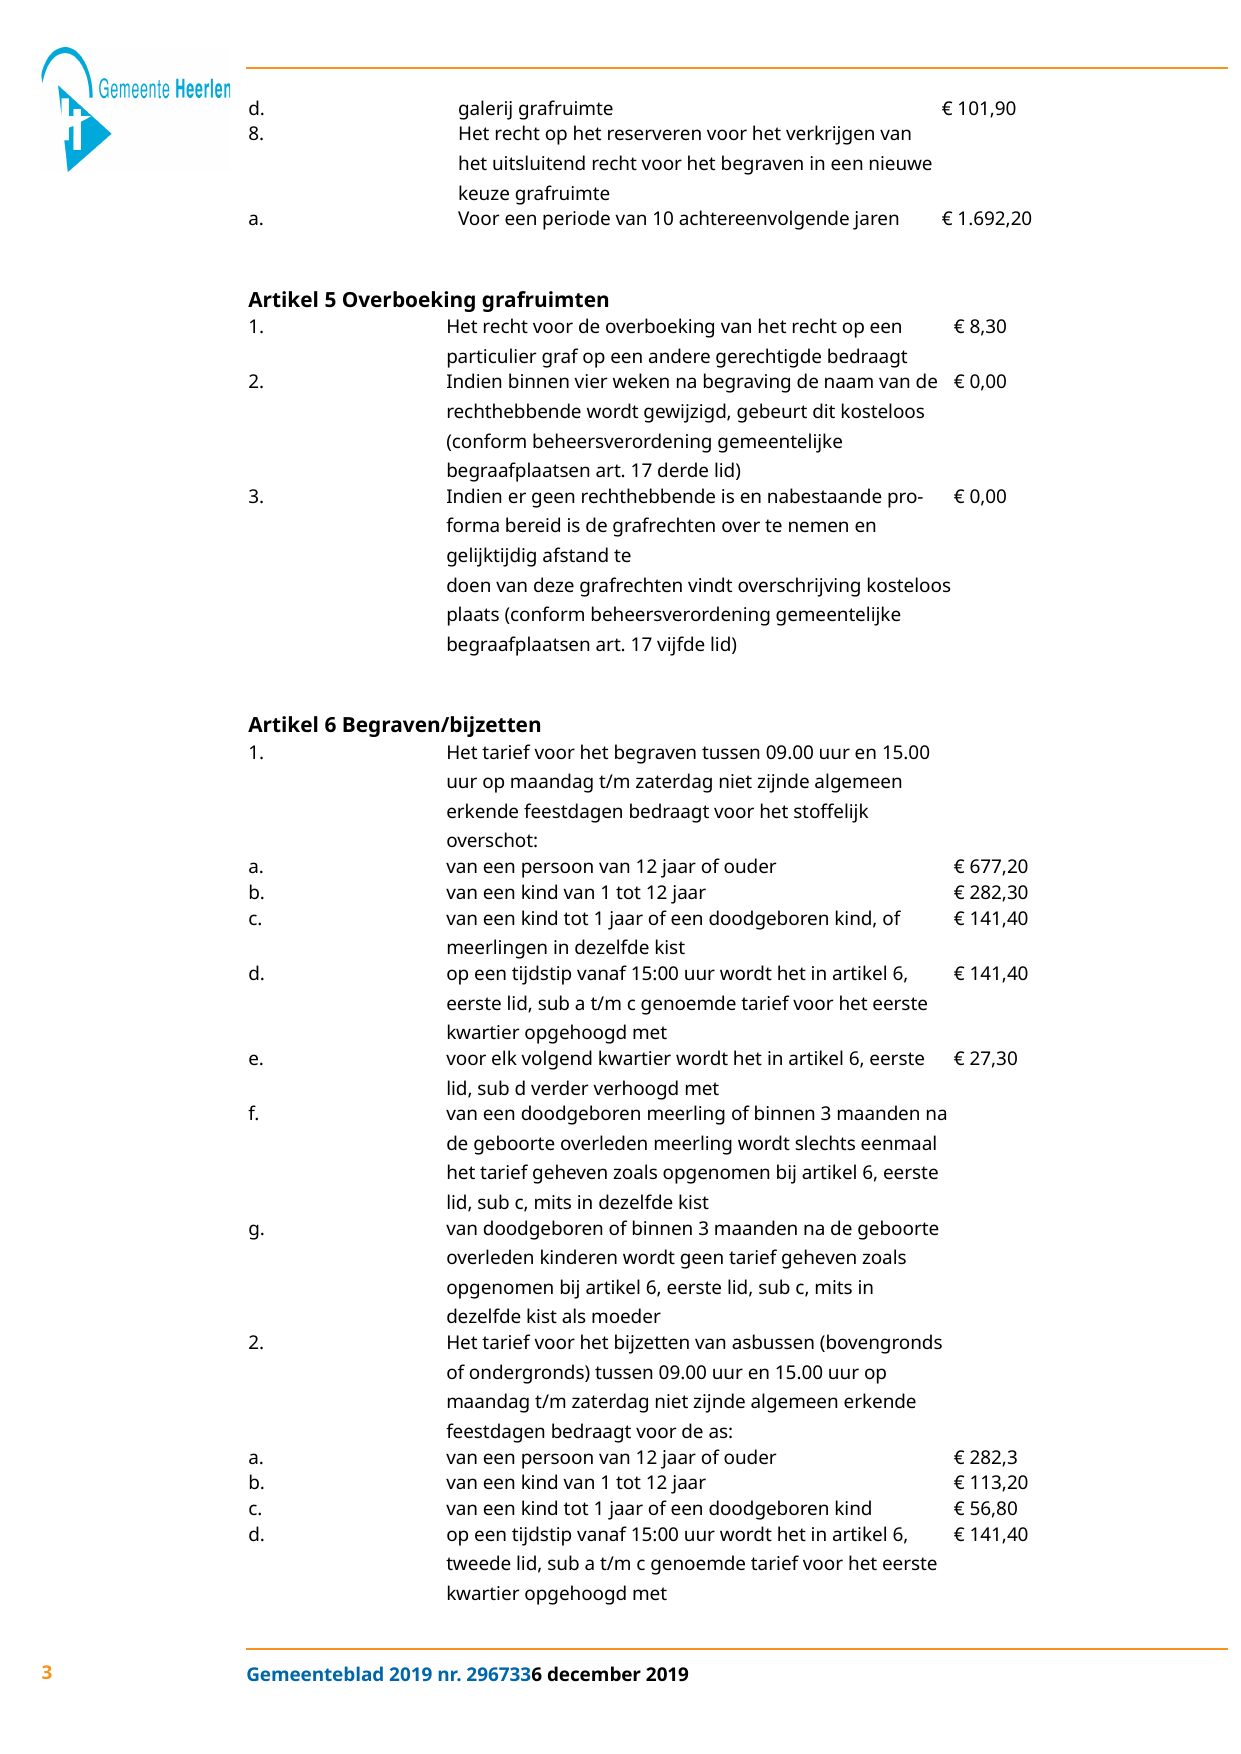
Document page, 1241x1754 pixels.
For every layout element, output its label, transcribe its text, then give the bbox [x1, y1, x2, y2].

table_cell € 141,40 [954, 960, 1152, 1045]
table_cell € 0,00 [954, 369, 1152, 483]
table_cell van een kind van 1 tot 12 jaar [446, 879, 954, 905]
table_cell € 27,30 [954, 1045, 1152, 1100]
table_cell g. [248, 1215, 446, 1329]
table_cell op een tijdstip vanaf 15:00 uur wordt het in artikel 6, tweede lid, sub a t/m c genoemde tarief voor het eerste kwartier opgehoogd met [446, 1521, 954, 1606]
table_cell € 0,00 [954, 483, 1152, 657]
table_cell [942, 121, 1152, 205]
text Artikel 6 Begraven/bijzetten [248, 710, 1152, 739]
table_cell b. [248, 879, 446, 905]
table_cell op een tijdstip vanaf 15:00 uur wordt het in artikel 6, eerste lid, sub a t/m c genoemde tarief voor het eerste kwartier opgehoogd met [446, 960, 954, 1045]
table_cell Voor een periode van 10 achtereenvolgende jaren [458, 205, 942, 231]
table_cell d. [248, 960, 446, 1045]
table_header Het recht voor de overboeking van het recht op een particulier graf op een andere gerechtigde bedraagt [446, 313, 954, 369]
table_cell galerij grafruimte [458, 95, 942, 121]
table_cell d. [248, 1521, 446, 1606]
table_cell a. [248, 854, 446, 879]
table_cell Indien er geen rechthebbende is en nabestaande pro-forma bereid is de grafrechten over te nemen en gelijktijdig afstand te doen van deze grafrechten vindt overschrijving kosteloos plaats (conform beheersverordening gemeentelijke begraafplaatsen art. 17 vijfde lid) [446, 483, 954, 657]
table_cell van doodgeboren of binnen 3 maanden na de geboorte overleden kinderen wordt geen tarief geheven zoals opgenomen bij artikel 6, eerste lid, sub c, mits in dezelfde kist als moeder [446, 1215, 954, 1329]
table_cell 2. [248, 1329, 446, 1444]
table_cell € 1.692,20 [942, 205, 1152, 231]
picture [41, 47, 59, 70]
table_cell c. [248, 1495, 446, 1521]
table_header 1. [248, 313, 446, 369]
table_cell a. [248, 1444, 446, 1469]
table_cell € 56,80 [954, 1495, 1152, 1521]
table_cell d. [248, 95, 458, 121]
table_cell € 101,90 [942, 95, 1152, 121]
table_cell [954, 1329, 1152, 1444]
table_cell 2. [248, 369, 446, 483]
table_cell € 282,3 [954, 1444, 1152, 1469]
table_cell van een kind van 1 tot 12 jaar [446, 1470, 954, 1495]
table_header 1. [248, 739, 446, 853]
picture [41, 47, 231, 172]
table_cell Indien binnen vier weken na begraving de naam van de rechthebbende wordt gewijzigd, gebeurt dit kosteloos (conform beheersverordening gemeentelijke begraafplaatsen art. 17 derde lid) [446, 369, 954, 483]
table_header Het tarief voor het begraven tussen 09.00 uur en 15.00 uur op maandag t/m zaterdag niet zijnde algemeen erkende feestdagen bedraagt voor het stoffelijk overschot: [446, 739, 954, 853]
table_cell 8. [248, 121, 458, 205]
table_cell € 141,40 [954, 1521, 1152, 1606]
table_cell e. [248, 1045, 446, 1100]
table_cell Het recht op het reserveren voor het verkrijgen van het uitsluitend recht voor het begraven in een nieuwe keuze grafruimte [458, 121, 942, 205]
table_cell [954, 1100, 1152, 1215]
table_cell € 677,20 [954, 854, 1152, 879]
table_cell b. [248, 1470, 446, 1495]
table_cell van een doodgeboren meerling of binnen 3 maanden na de geboorte overleden meerling wordt slechts eenmaal het tarief geheven zoals opgenomen bij artikel 6, eerste lid, sub c, mits in dezelfde kist [446, 1100, 954, 1215]
table_cell [954, 1215, 1152, 1329]
table_cell € 113,20 [954, 1470, 1152, 1495]
table_cell c. [248, 905, 446, 960]
table_cell € 282,30 [954, 879, 1152, 905]
table_cell van een persoon van 12 jaar of ouder [446, 854, 954, 879]
table_cell € 141,40 [954, 905, 1152, 960]
table_cell van een kind tot 1 jaar of een doodgeboren kind [446, 1495, 954, 1521]
table_header € 8,30 [954, 313, 1152, 369]
table_cell voor elk volgend kwartier wordt het in artikel 6, eerste lid, sub d verder verhoogd met [446, 1045, 954, 1100]
table_header [954, 739, 1152, 853]
text Artikel 5 Overboeking grafruimten [248, 285, 1152, 313]
table_cell 3. [248, 483, 446, 657]
table_cell van een persoon van 12 jaar of ouder [446, 1444, 954, 1469]
table_cell a. [248, 205, 458, 231]
table_cell van een kind tot 1 jaar of een doodgeboren kind, of meerlingen in dezelfde kist [446, 905, 954, 960]
table_cell f. [248, 1100, 446, 1215]
table_cell Het tarief voor het bijzetten van asbussen (bovengronds of ondergronds) tussen 09.00 uur en 15.00 uur op maandag t/m zaterdag niet zijnde algemeen erkende feestdagen bedraagt voor de as: [446, 1329, 954, 1444]
